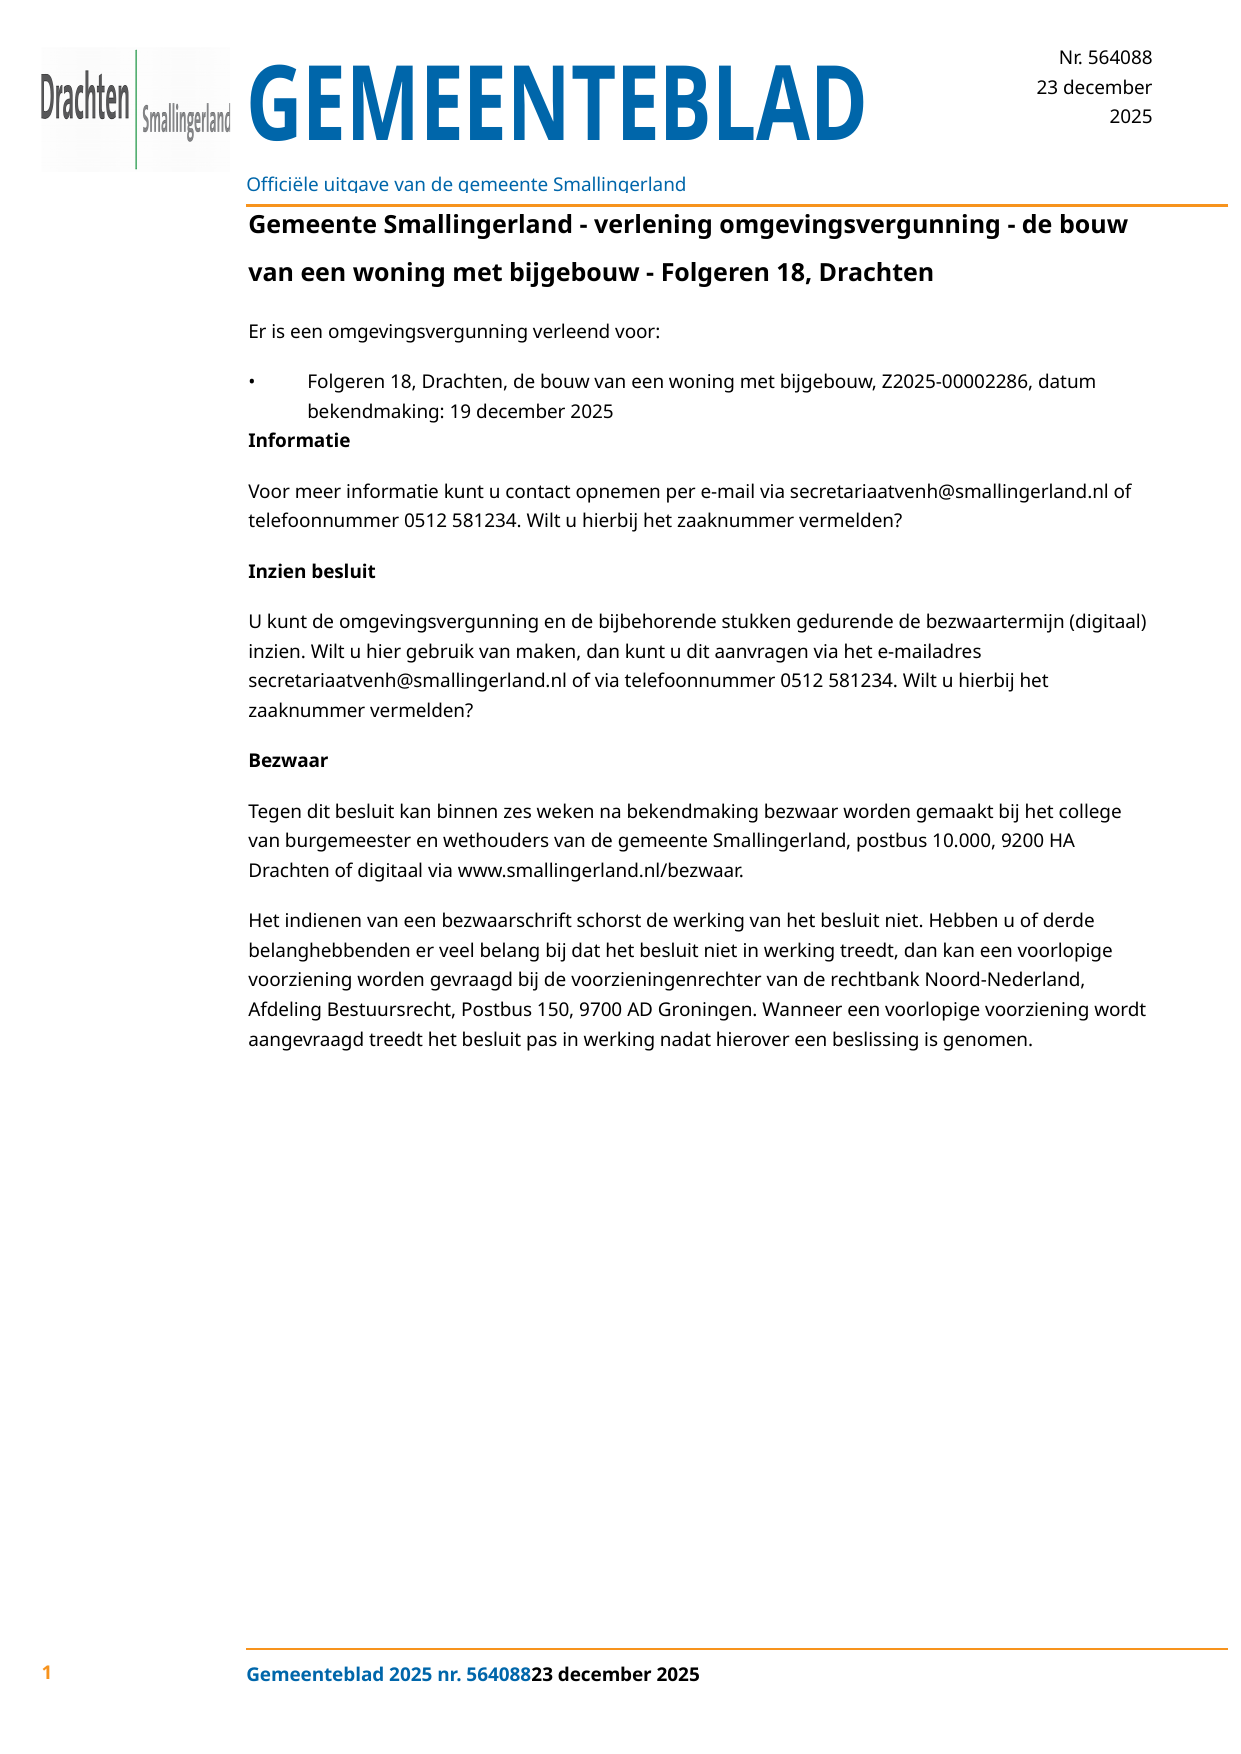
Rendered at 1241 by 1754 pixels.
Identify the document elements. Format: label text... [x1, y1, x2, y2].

text Bezwaar [248, 747, 1152, 773]
text Gemeente Smallingerland - verlening omgevingsvergunning - de bouw van een woning met bijgebouw - Folgeren 18, Drachten [248, 207, 1152, 288]
text Het indienen van een bezwaarschrift schorst de werking van het besluit niet. Hebben u of derde belanghebbenden er veel belang bij dat het besluit niet in werking treedt, dan kan een voorlopige voorziening worden gevraagd bij de voorzieningenrechter van de rechtbank Noord-Nederland, Afdeling Bestuursrecht, Postbus 150, 9700 AD Groningen. Wanneer een voorlopige voorziening wordt aangevraagd treedt het besluit pas in werking nadat hierover een beslissing is genomen. [248, 907, 1152, 1052]
text U kunt de omgevingsvergunning en de bijbehorende stukken gedurende de bezwaartermijn (digitaal) inzien. Wilt u hier gebruik van maken, dan kunt u dit aanvragen via het e-mailadres secretariaatvenh@smallingerland.nl of via telefoonnummer 0512 581234. Wilt u hierbij het zaaknummer vermelden? [248, 608, 1152, 723]
text Informatie [248, 427, 1152, 453]
text Voor meer informatie kunt u contact opnemen per e-mail via secretariaatvenh@smallingerland.nl of telefoonnummer 0512 581234. Wilt u hierbij het zaaknummer vermelden? [248, 478, 1152, 533]
text Inzien besluit [248, 558, 1152, 584]
picture [41, 47, 231, 172]
text Tegen dit besluit kan binnen zes weken na bekendmaking bezwaar worden gemaakt bij het college van burgemeester en wethouders van de gemeente Smallingerland, postbus 10.000, 9200 HA Drachten of digitaal via www.smallingerland.nl/bezwaar. [248, 798, 1152, 883]
list Folgeren 18, Drachten, de bouw van een woning met bijgebouw, Z2025-00002286, datum bekendmaking: 19 december 2025 [248, 368, 1152, 424]
text Er is een omgevingsvergunning verleend voor: [248, 318, 1152, 344]
